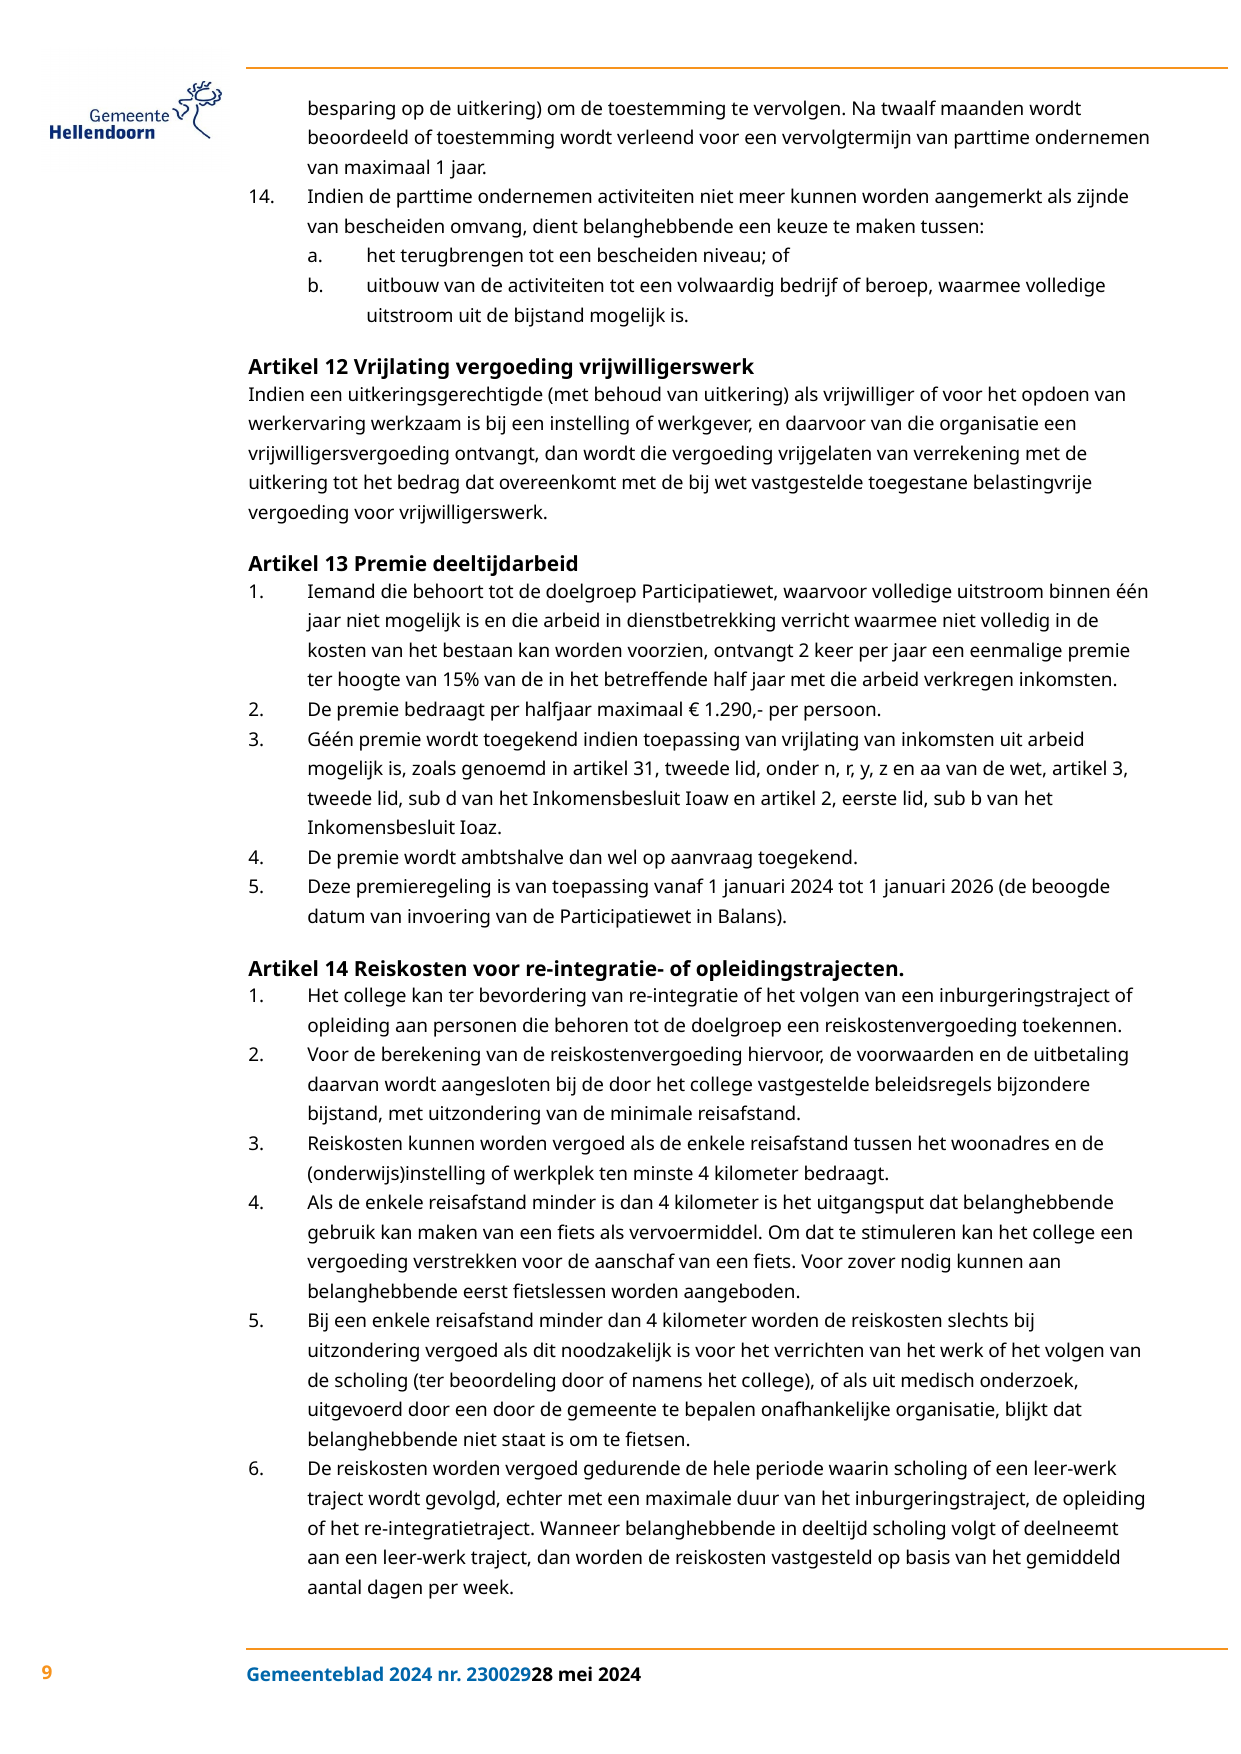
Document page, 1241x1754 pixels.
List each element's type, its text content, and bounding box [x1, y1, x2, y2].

list Voor de berekening van de reiskostenvergoeding hiervoor, de voorwaarden en de uitbetaling daarvan wordt aangesloten bij de door het college vastgestelde beleidsregels bijzondere bijstand, met uitzondering van de minimale reisafstand. [248, 1041, 1152, 1126]
list De premie wordt ambtshalve dan wel op aanvraag toegekend. [248, 844, 1152, 870]
list Iemand die behoort tot de doelgroep Participatiewet, waarvoor volledige uitstroom binnen één jaar niet mogelijk is en die arbeid in dienstbetrekking verricht waarmee niet volledig in de kosten van het bestaan kan worden voorzien, ontvangt 2 keer per jaar een eenmalige premie ter hoogte van 15% van de in het betreffende half jaar met die arbeid verkregen inkomsten. [248, 578, 1152, 692]
list Het college kan ter bevordering van re-integratie of het volgen van een inburgeringstraject of opleiding aan personen die behoren tot de doelgroep een reiskostenvergoeding toekennen. [248, 982, 1152, 1037]
list De premie bedraagt per halfjaar maximaal € 1.290,- per persoon. [248, 696, 1152, 722]
text Artikel 12 Vrijlating vergoeding vrijwilligerswerk [248, 352, 1152, 381]
text Artikel 13 Premie deeltijdarbeid [248, 549, 1152, 578]
text Artikel 14 Reiskosten voor re-integratie- of opleidingstrajecten. [248, 954, 1152, 982]
list Als de enkele reisafstand minder is dan 4 kilometer is het uitgangsput dat belanghebbende gebruik kan maken van een fiets als vervoermiddel. Om dat te stimuleren kan het college een vergoeding verstrekken voor de aanschaf van een fiets. Voor zover nodig kunnen aan belanghebbende eerst fietslessen worden aangeboden. [248, 1189, 1152, 1304]
list Géén premie wordt toegekend indien toepassing van vrijlating van inkomsten uit arbeid mogelijk is, zoals genoemd in artikel 31, tweede lid, onder n, r, y, z en aa van de wet, artikel 3, tweede lid, sub d van het Inkomensbesluit Ioaw en artikel 2, eerste lid, sub b van het Inkomensbesluit Ioaz. [248, 726, 1152, 840]
list het terugbrengen tot een bescheiden niveau; of [307, 243, 1152, 268]
list Indien de parttime ondernemen activiteiten niet meer kunnen worden aangemerkt als zijnde van bescheiden omvang, dient belanghebbende een keuze te maken tussen: [248, 183, 1152, 239]
list Reiskosten kunnen worden vergoed als de enkele reisafstand tussen het woonadres en de (onderwijs)instelling of werkplek ten minste 4 kilometer bedraagt. [248, 1130, 1152, 1185]
text Indien een uitkeringsgerechtigde (met behoud van uitkering) als vrijwilliger of voor het opdoen van werkervaring werkzaam is bij een instelling of werkgever, en daarvoor van die organisatie een vrijwilligersvergoeding ontvangt, dan wordt die vergoeding vrijgelaten van verrekening met de uitkering tot het bedrag dat overeenkomt met de bij wet vastgestelde toegestane belastingvrije vergoeding voor vrijwilligerswerk. [248, 381, 1152, 525]
list De reiskosten worden vergoed gedurende de hele periode waarin scholing of een leer-werk traject wordt gevolgd, echter met een maximale duur van het inburgeringstraject, de opleiding of het re-integratietraject. Wanneer belanghebbende in deeltijd scholing volgt of deelneemt aan een leer-werk traject, dan worden de reiskosten vastgesteld op basis van het gemiddeld aantal dagen per week. [248, 1456, 1152, 1599]
list Deze premieregeling is van toepassing vanaf 1 januari 2024 tot 1 januari 2026 (de beoogde datum van invoering van de Participatiewet in Balans). [248, 874, 1152, 929]
list besparing op de uitkering) om de toestemming te vervolgen. Na twaalf maanden wordt beoordeeld of toestemming wordt verleend voor een vervolgtermijn van parttime ondernemen van maximaal 1 jaar. [248, 95, 1152, 180]
list Bij een enkele reisafstand minder dan 4 kilometer worden de reiskosten slechts bij uitzondering vergoed als dit noodzakelijk is voor het verrichten van het werk of het volgen van de scholing (ter beoordeling door of namens het college), of als uit medisch onderzoek, uitgevoerd door een door de gemeente te bepalen onafhankelijke organisatie, blijkt dat belanghebbende niet staat is om te fietsen. [248, 1308, 1152, 1452]
picture [41, 47, 231, 172]
list uitbouw van de activiteiten tot een volwaardig bedrijf of beroep, waarmee volledige uitstroom uit de bijstand mogelijk is. [307, 272, 1152, 328]
